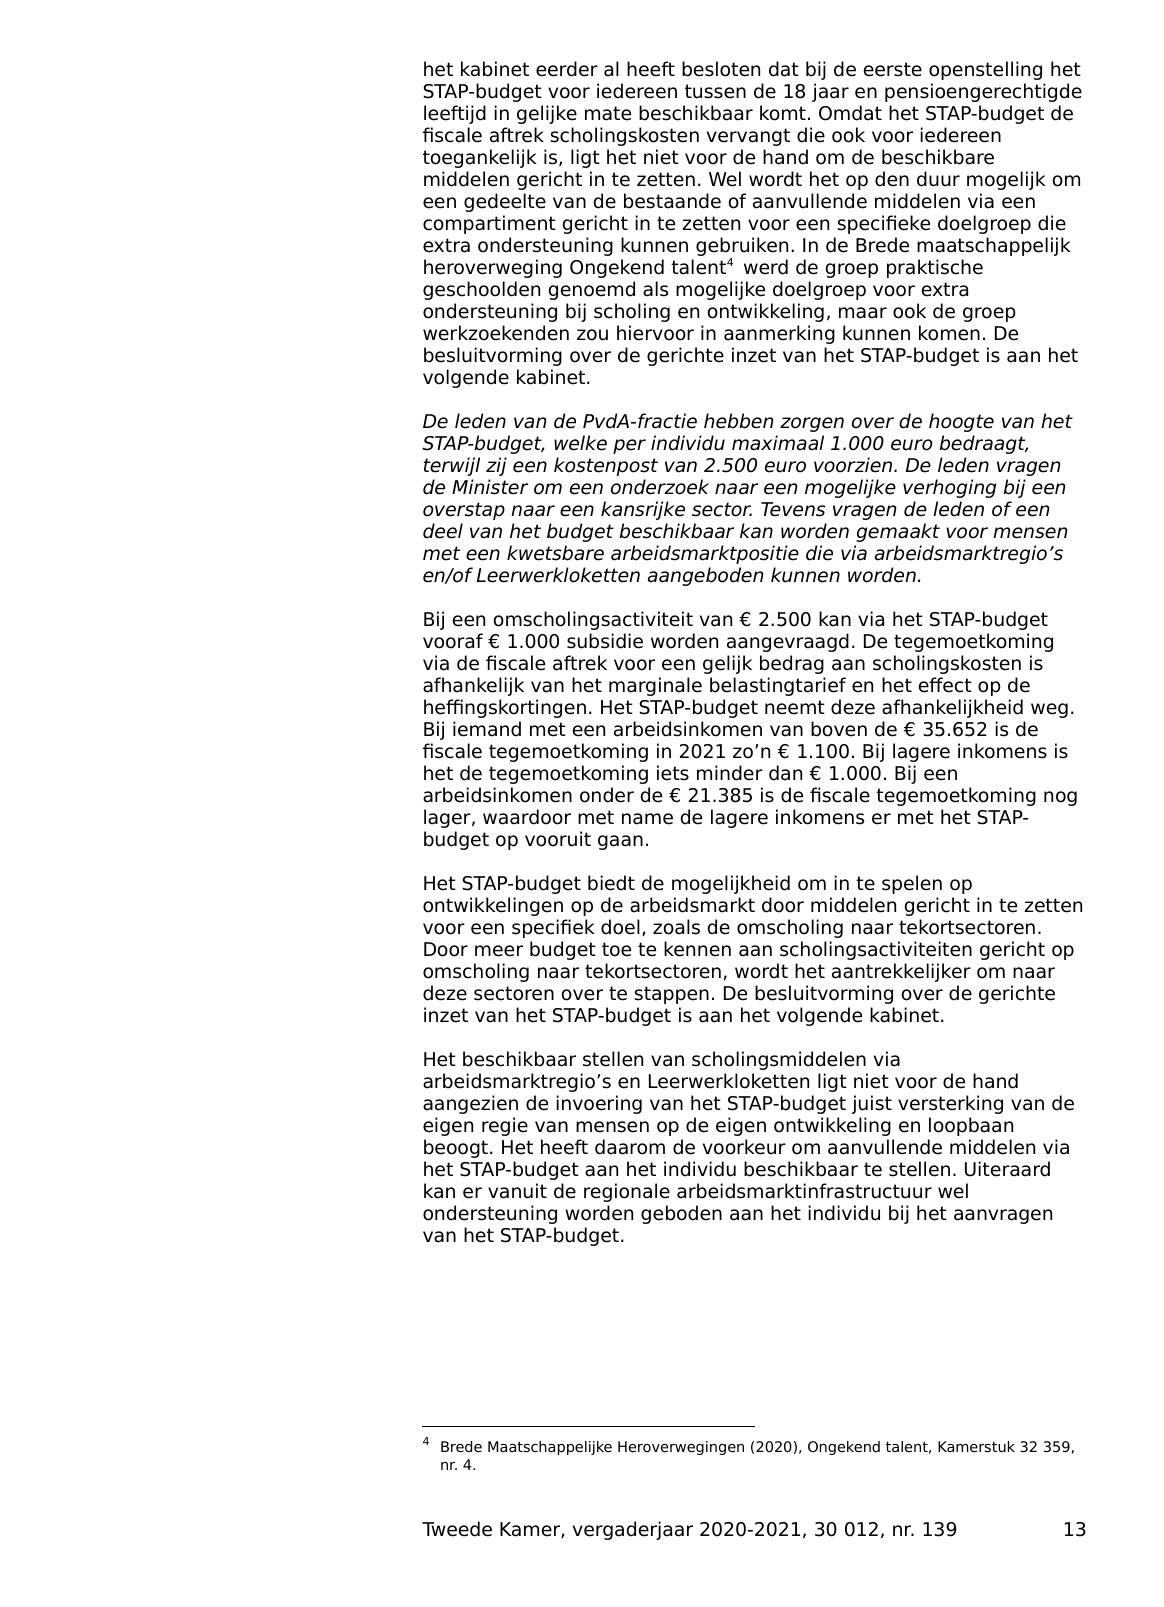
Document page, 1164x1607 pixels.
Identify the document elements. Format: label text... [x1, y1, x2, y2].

text Het STAP-budget biedt de mogelijkheid om in te spelen op ontwikkelingen op de arbeidsmarkt door middelen gericht in te zetten voor een specifiek doel, zoals de omscholing naar tekortsectoren. Door meer budget toe te kennen aan scholingsactiviteiten gericht op omscholing naar tekortsectoren, wordt het aantrekkelijker om naar deze sectoren over te stappen. De besluitvorming over de gerichte inzet van het STAP-budget is aan het volgende kabinet. [422, 873, 1087, 1027]
text het kabinet eerder al heeft besloten dat bij de eerste openstelling het STAP-budget voor iedereen tussen de 18 jaar en pensioengerechtigde leeftijd in gelijke mate beschikbaar komt. Omdat het STAP-budget de fiscale aftrek scholingskosten vervangt die ook voor iedereen toegankelijk is, ligt het niet voor de hand om de beschikbare middelen gericht in te zetten. Wel wordt het op den duur mogelijk om een gedeelte van de bestaande of aanvullende middelen via een compartiment gericht in te zetten voor een specifieke doelgroep die extra ondersteuning kunnen gebruiken. In de Brede maatschappelijk heroverweging Ongekend talent werd de groep praktische geschoolden genoemd als mogelijke doelgroep voor extra ondersteuning bij scholing en ontwikkeling, maar ook de groep werkzoekenden zou hiervoor in aanmerking kunnen komen. De besluitvorming over de gerichte inzet van het STAP-budget is aan het volgende kabinet. [422, 59, 1087, 389]
text Bij een omscholingsactiviteit van € 2.500 kan via het STAP-budget vooraf € 1.000 subsidie worden aangevraagd. De tegemoetkoming via de fiscale aftrek voor een gelijk bedrag aan scholingskosten is afhankelijk van het marginale belastingtarief en het effect op de heffingskortingen. Het STAP-budget neemt deze afhankelijkheid weg. Bij iemand met een arbeidsinkomen van boven de € 35.652 is de fiscale tegemoetkoming in 2021 zo’n € 1.100. Bij lagere inkomens is het de tegemoetkoming iets minder dan € 1.000. Bij een arbeidsinkomen onder de € 21.385 is de fiscale tegemoetkoming nog lager, waardoor met name de lagere inkomens er met het STAP-budget op vooruit gaan. [422, 609, 1087, 851]
text De leden van de PvdA-fractie hebben zorgen over de hoogte van het STAP-budget, welke per individu maximaal 1.000 euro bedraagt, terwijl zij een kostenpost van 2.500 euro voorzien. De leden vragen de Minister om een onderzoek naar een mogelijke verhoging bij een overstap naar een kansrijke sector. Tevens vragen de leden of een deel van het budget beschikbaar kan worden gemaakt voor mensen met een kwetsbare arbeidsmarktpositie die via arbeidsmarktregio’s en/of Leerwerkloketten aangeboden kunnen worden. [422, 411, 1087, 587]
text Brede Maatschappelijke Heroverwegingen (2020), Ongekend talent, Kamerstuk 32 359, nr. 4. [422, 1435, 1087, 1474]
text Het beschikbaar stellen van scholingsmiddelen via arbeidsmarktregio’s en Leerwerkloketten ligt niet voor de hand aangezien de invoering van het STAP-budget juist versterking van de eigen regie van mensen op de eigen ontwikkeling en loopbaan beoogt. Het heeft daarom de voorkeur om aanvullende middelen via het STAP-budget aan het individu beschikbaar te stellen. Uiteraard kan er vanuit de regionale arbeidsmarktinfrastructuur wel ondersteuning worden geboden aan het individu bij het aanvragen van het STAP-budget. [422, 1049, 1087, 1247]
